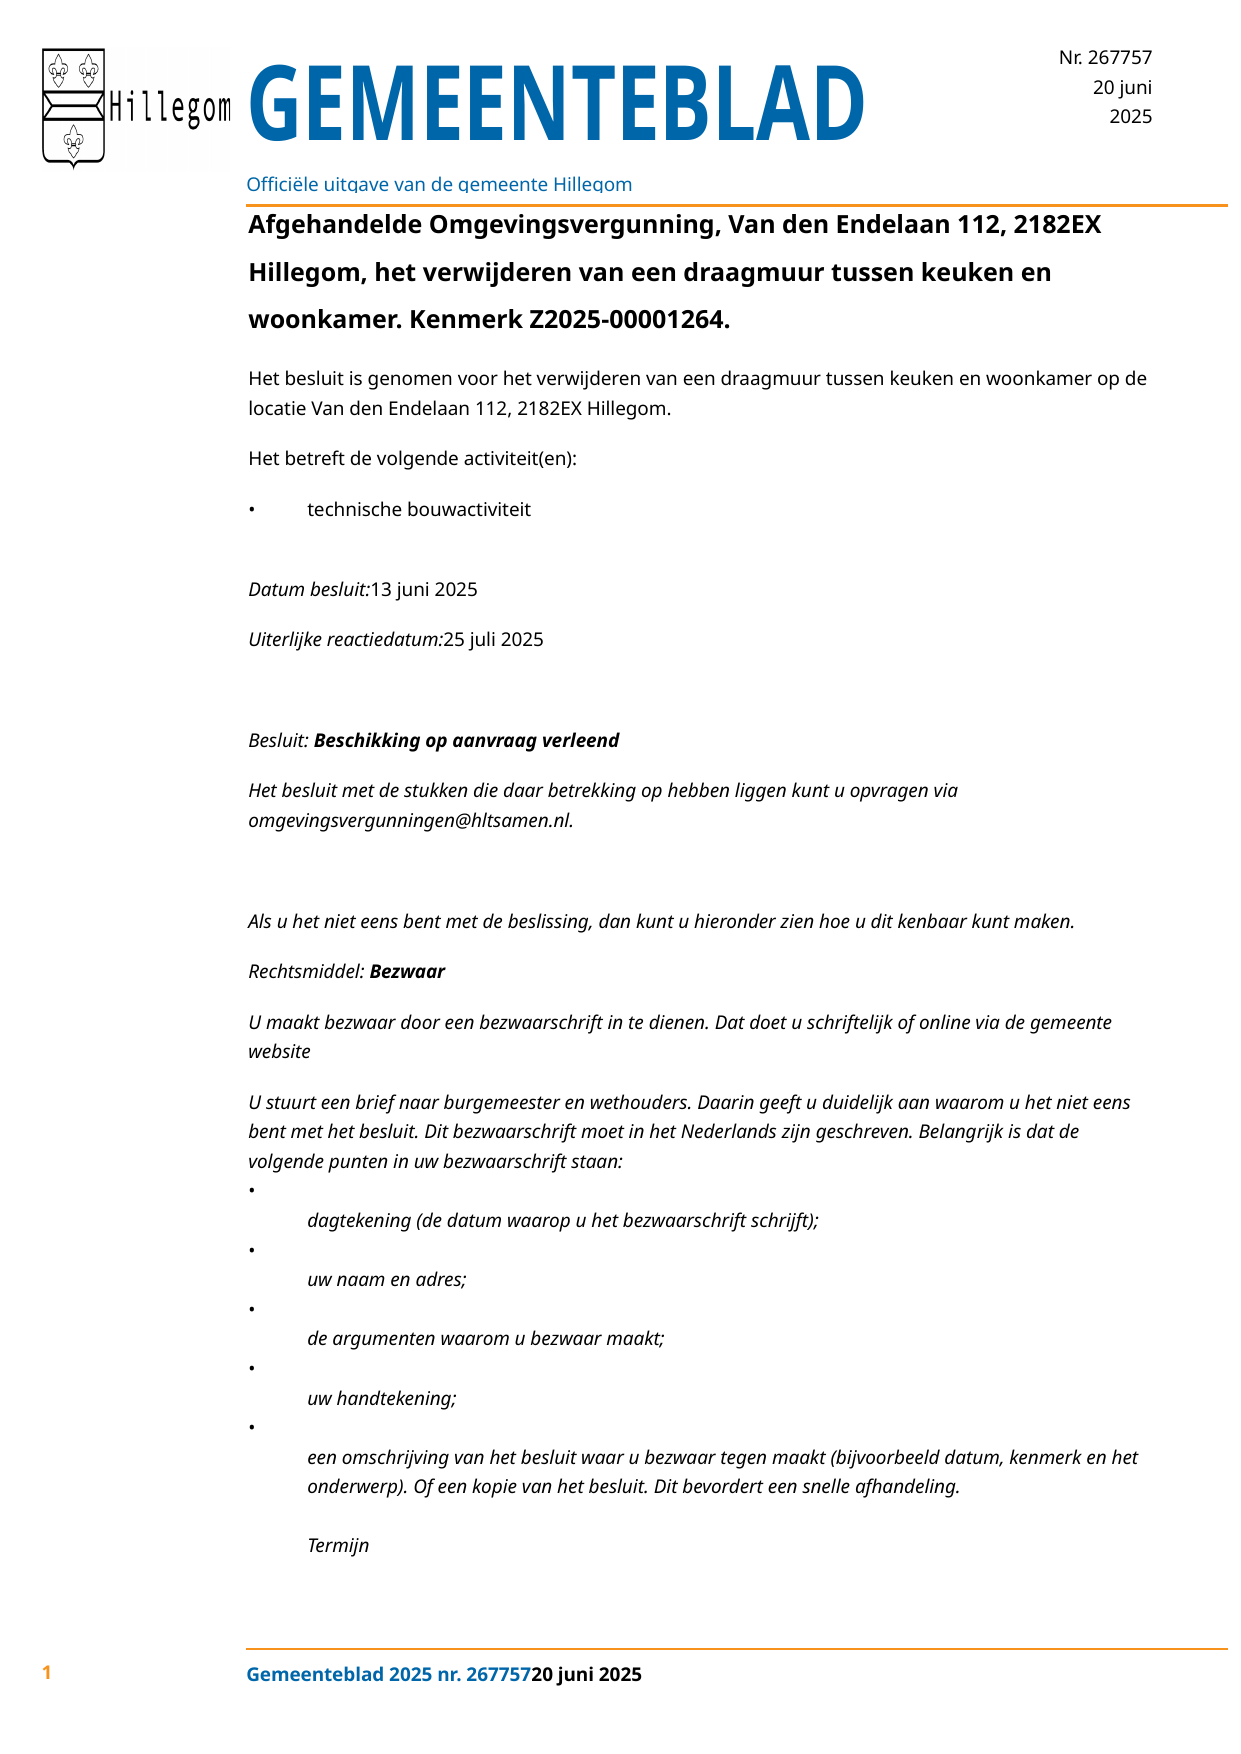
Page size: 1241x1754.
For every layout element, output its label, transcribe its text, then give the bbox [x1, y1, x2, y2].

text Afgehandelde Omgevingsvergunning, Van den Endelaan 112, 2182EX Hillegom, het verwijderen van een draagmuur tussen keuken en woonkamer. Kenmerk Z2025-00001264. [248, 207, 1152, 336]
list dagtekening (de datum waarop u het bezwaarschrift schrijft); [248, 1207, 1152, 1233]
text Uiterlijke reactiedatum:25 juli 2025 [248, 626, 1152, 652]
list Termijn [248, 1533, 1152, 1558]
list technische bouwactiviteit [248, 496, 1152, 522]
text U stuurt een brief naar burgemeester en wethouders. Daarin geeft u duidelijk aan waarom u het niet eens bent met het besluit. Dit bezwaarschrift moet in het Nederlands zijn geschreven. Belangrijk is dat de volgende punten in uw bezwaarschrift staan: [248, 1089, 1152, 1174]
list uw handtekening; [248, 1385, 1152, 1410]
list uw naam en adres; [248, 1266, 1152, 1292]
text Het betreft de volgende activiteit(en): [248, 446, 1152, 471]
text Het besluit is genomen voor het verwijderen van een draagmuur tussen keuken en woonkamer op de locatie Van den Endelaan 112, 2182EX Hillegom. [248, 366, 1152, 421]
list een omschrijving van het besluit waar u bezwaar tegen maakt (bijvoorbeeld datum, kenmerk en het onderwerp). Of een kopie van het besluit. Dit bevordert een snelle afhandeling. [248, 1444, 1152, 1499]
text Rechtsmiddel: Bezwaar [248, 958, 1152, 984]
text Als u het niet eens bent met de beslissing, dan kunt u hieronder zien hoe u dit kenbaar kunt maken. [248, 908, 1152, 934]
text U maakt bezwaar door een bezwaarschrift in te dienen. Dat doet u schriftelijk of online via de gemeente website [248, 1009, 1152, 1064]
text Besluit: Beschikking op aanvraag verleend [248, 727, 1152, 753]
list de argumenten waarom u bezwaar maakt; [248, 1326, 1152, 1351]
picture [41, 47, 231, 172]
text Datum besluit:13 juni 2025 [248, 576, 1152, 602]
text Het besluit met de stukken die daar betrekking op hebben liggen kunt u opvragen via omgevingsvergunningen@hltsamen.nl. [248, 778, 1152, 833]
